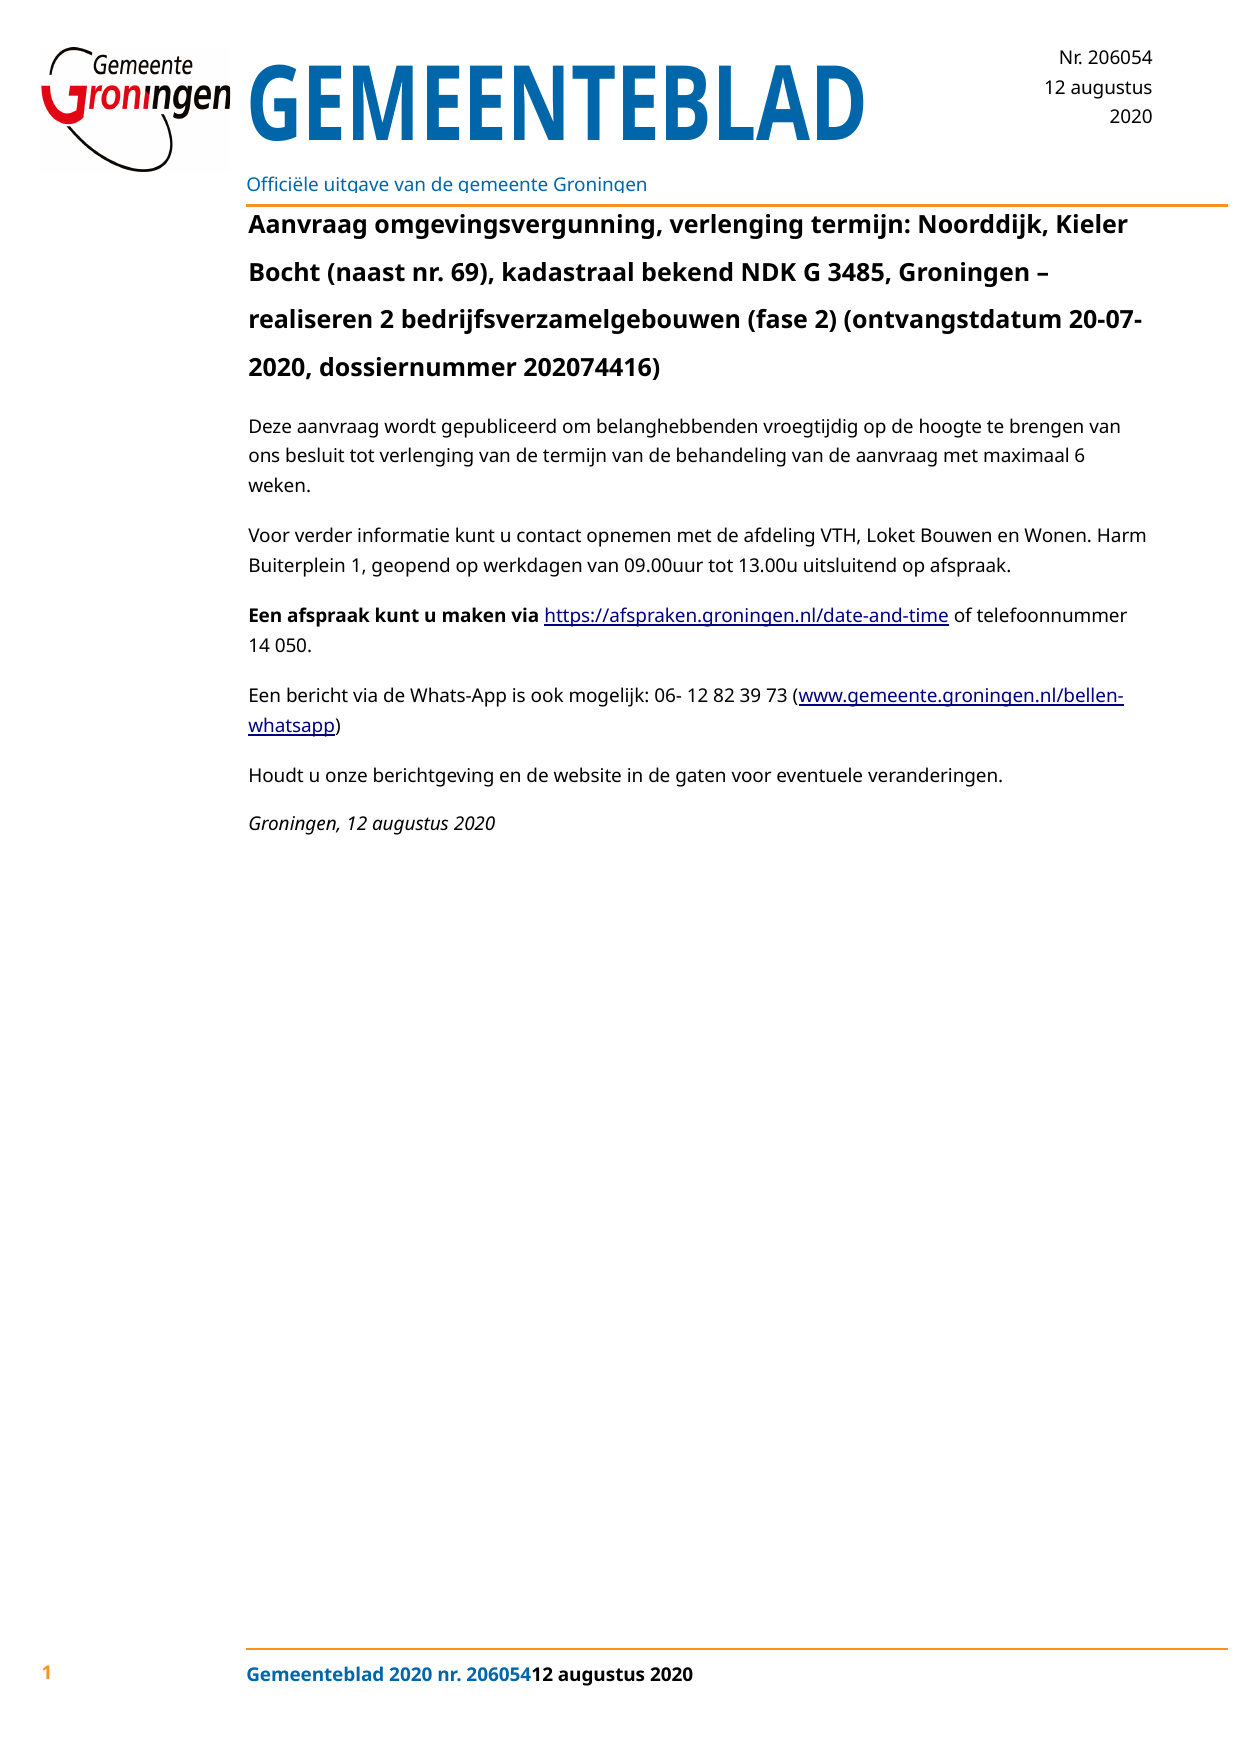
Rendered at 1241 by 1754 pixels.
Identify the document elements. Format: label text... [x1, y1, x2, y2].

text Een bericht via de Whats-App is ook mogelijk: 06- 12 82 39 73 (www.gemeente.groningen.nl/bellen-whatsapp) [248, 683, 1152, 738]
text Deze aanvraag wordt gepubliceerd om belanghebbenden vroegtijdig op de hoogte te brengen van ons besluit tot verlenging van de termijn van de behandeling van de aanvraag met maximaal 6 weken. [248, 413, 1152, 498]
picture [41, 47, 231, 172]
text Aanvraag omgevingsvergunning, verlenging termijn: Noorddijk, Kieler Bocht (naast nr. 69), kadastraal bekend NDK G 3485, Groningen – realiseren 2 bedrijfsverzamelgebouwen (fase 2) (ontvangstdatum 20-07-2020, dossiernummer 202074416) [248, 207, 1152, 384]
text Voor verder informatie kunt u contact opnemen met de afdeling VTH, Loket Bouwen en Wonen. Harm Buiterplein 1, geopend op werkdagen van 09.00uur tot 13.00u uitsluitend op afspraak. [248, 523, 1152, 578]
text Een afspraak kunt u maken via https://afspraken.groningen.nl/date-and-time of telefoonnummer 14 050. [248, 603, 1152, 658]
text Houdt u onze berichtgeving en de website in de gaten voor eventuele veranderingen. [248, 763, 1152, 788]
text Groningen, 12 augustus 2020 [248, 811, 1152, 836]
